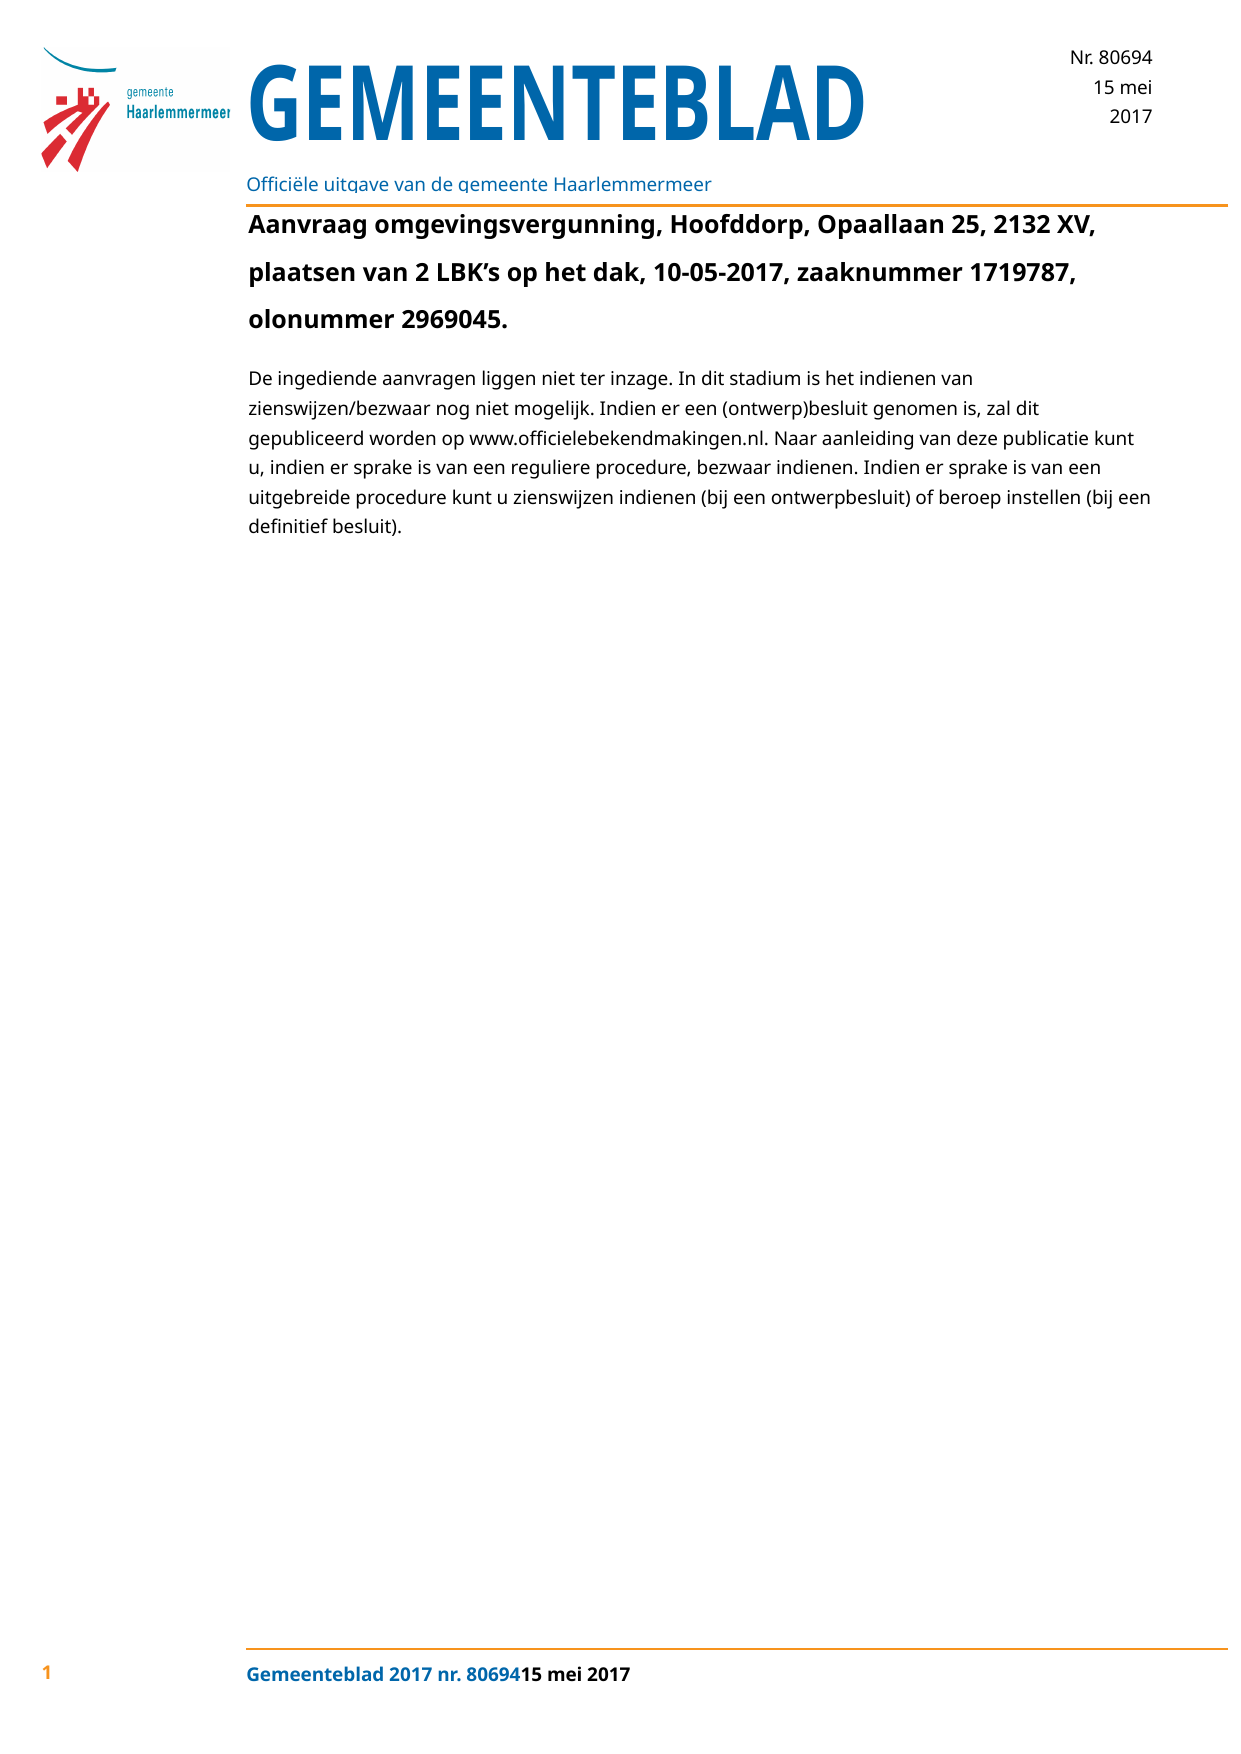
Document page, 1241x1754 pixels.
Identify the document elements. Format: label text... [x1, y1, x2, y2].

text De ingediende aanvragen liggen niet ter inzage. In dit stadium is het indienen van zienswijzen/bezwaar nog niet mogelijk. Indien er een (ontwerp)besluit genomen is, zal dit gepubliceerd worden op www.officielebekendmakingen.nl. Naar aanleiding van deze publicatie kunt u, indien er sprake is van een reguliere procedure, bezwaar indienen. Indien er sprake is van een uitgebreide procedure kunt u zienswijzen indienen (bij een ontwerpbesluit) of beroep instellen (bij een definitief besluit). [248, 366, 1152, 539]
picture [41, 47, 231, 172]
text Aanvraag omgevingsvergunning, Hoofddorp, Opaallaan 25, 2132 XV, plaatsen van 2 LBK’s op het dak, 10-05-2017, zaaknummer 1719787, olonummer 2969045. [248, 207, 1152, 336]
